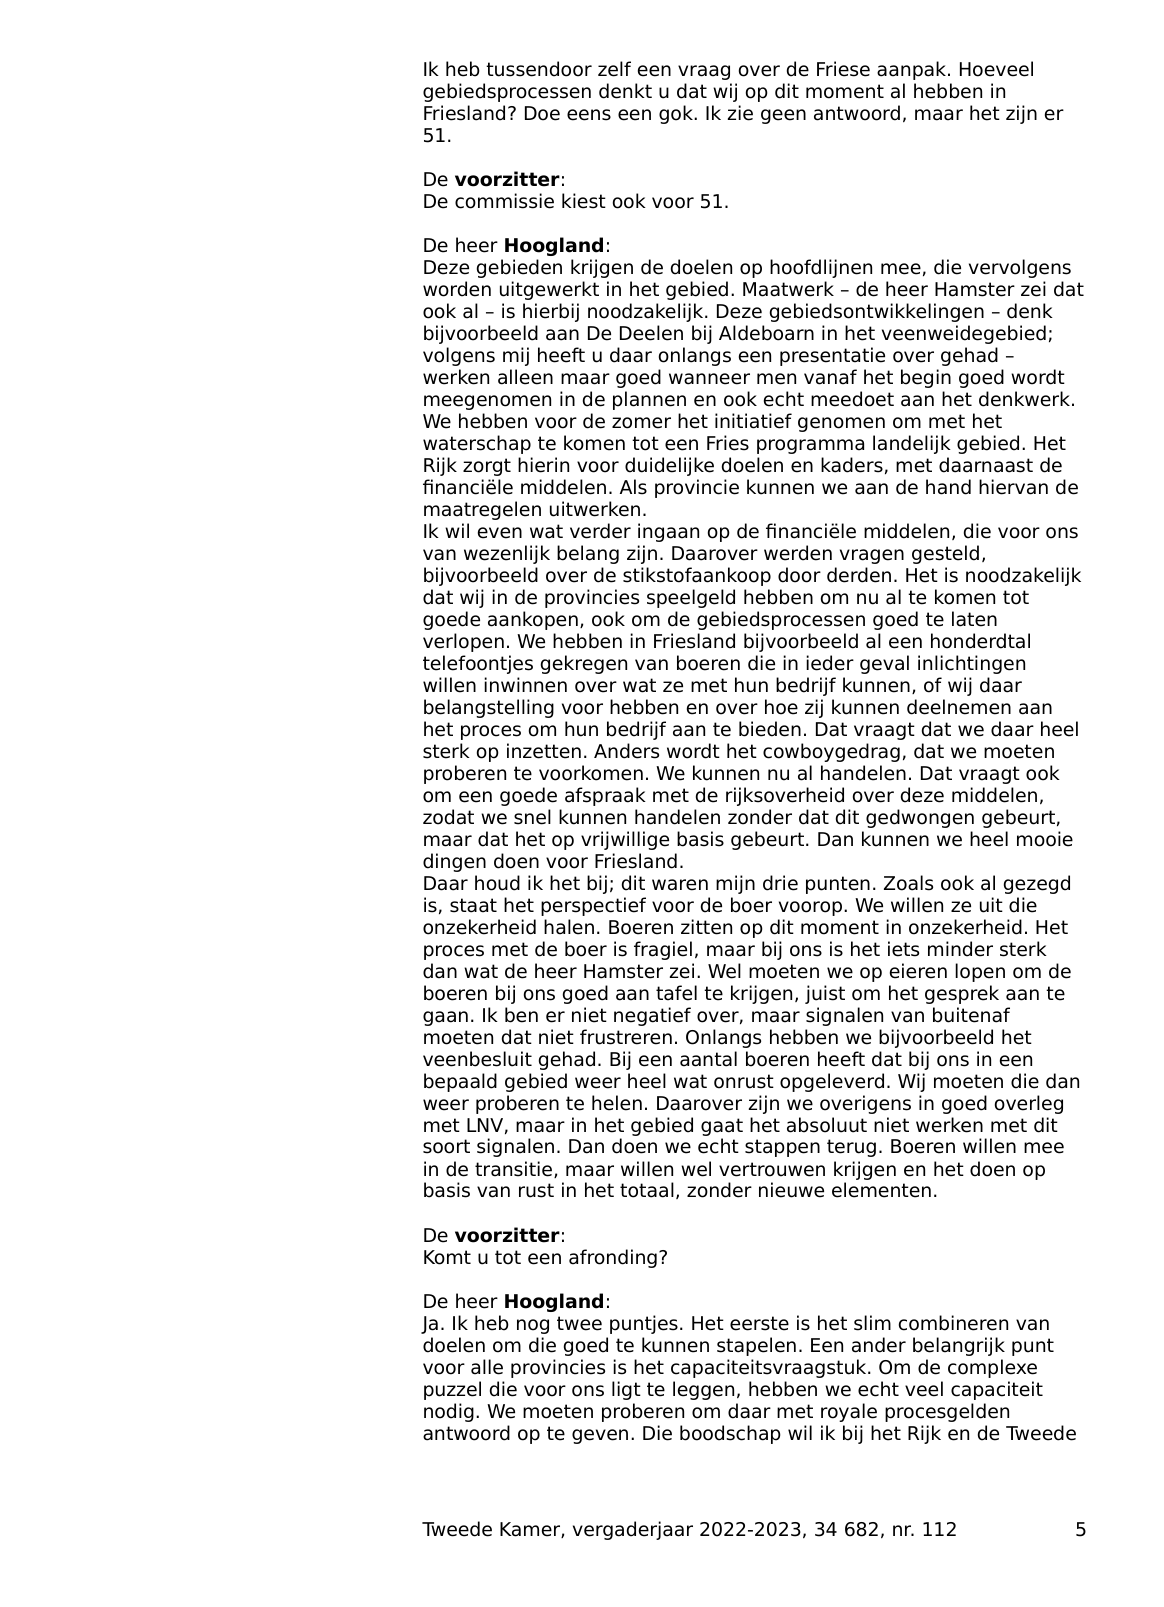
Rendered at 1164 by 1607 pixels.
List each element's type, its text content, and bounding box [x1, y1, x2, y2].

text Ik heb tussendoor zelf een vraag over de Friese aanpak. Hoeveel gebiedsprocessen denkt u dat wij op dit moment al hebben in Friesland? Doe eens een gok. Ik zie geen antwoord, maar het zijn er 51. [422, 59, 1087, 147]
text De heer Hoogland: [422, 1291, 1087, 1313]
text De commissie kiest ook voor 51. [422, 191, 1087, 213]
text Daar houd ik het bij; dit waren mijn drie punten. Zoals ook al gezegd is, staat het perspectief voor de boer voorop. We willen ze uit die onzekerheid halen. Boeren zitten op dit moment in onzekerheid. Het proces met de boer is fragiel, maar bij ons is het iets minder sterk dan wat de heer Hamster zei. Wel moeten we op eieren lopen om de boeren bij ons goed aan tafel te krijgen, juist om het gesprek aan te gaan. Ik ben er niet negatief over, maar signalen van buitenaf moeten dat niet frustreren. Onlangs hebben we bijvoorbeeld het veenbesluit gehad. Bij een aantal boeren heeft dat bij ons in een bepaald gebied weer heel wat onrust opgeleverd. Wij moeten die dan weer proberen te helen. Daarover zijn we overigens in goed overleg met LNV, maar in het gebied gaat het absoluut niet werken met dit soort signalen. Dan doen we echt stappen terug. Boeren willen mee in de transitie, maar willen wel vertrouwen krijgen en het doen op basis van rust in het totaal, zonder nieuwe elementen. [422, 873, 1087, 1202]
text De voorzitter: [422, 1224, 1087, 1247]
text Deze gebieden krijgen de doelen op hoofdlijnen mee, die vervolgens worden uitgewerkt in het gebied. Maatwerk – de heer Hamster zei dat ook al – is hierbij noodzakelijk. Deze gebiedsontwikkelingen – denk bijvoorbeeld aan De Deelen bij Aldeboarn in het veenweidegebied; volgens mij heeft u daar onlangs een presentatie over gehad – werken alleen maar goed wanneer men vanaf het begin goed wordt meegenomen in de plannen en ook echt meedoet aan het denkwerk. We hebben voor de zomer het initiatief genomen om met het waterschap te komen tot een Fries programma landelijk gebied. Het Rijk zorgt hierin voor duidelijke doelen en kaders, met daarnaast de financiële middelen. Als provincie kunnen we aan de hand hiervan de maatregelen uitwerken. [422, 257, 1087, 521]
text Ja. Ik heb nog twee puntjes. Het eerste is het slim combineren van doelen om die goed te kunnen stapelen. Een ander belangrijk punt voor alle provincies is het capaciteitsvraagstuk. Om de complexe puzzel die voor ons ligt te leggen, hebben we echt veel capaciteit nodig. We moeten proberen om daar met royale procesgelden antwoord op te geven. Die boodschap wil ik bij het Rijk en de Tweede [422, 1313, 1087, 1444]
text Komt u tot een afronding? [422, 1247, 1087, 1268]
text De heer Hoogland: [422, 235, 1087, 257]
text De voorzitter: [422, 169, 1087, 191]
text Ik wil even wat verder ingaan op de financiële middelen, die voor ons van wezenlijk belang zijn. Daarover werden vragen gesteld, bijvoorbeeld over de stikstofaankoop door derden. Het is noodzakelijk dat wij in de provincies speelgeld hebben om nu al te komen tot goede aankopen, ook om de gebiedsprocessen goed te laten verlopen. We hebben in Friesland bijvoorbeeld al een honderdtal telefoontjes gekregen van boeren die in ieder geval inlichtingen willen inwinnen over wat ze met hun bedrijf kunnen, of wij daar belangstelling voor hebben en over hoe zij kunnen deelnemen aan het proces om hun bedrijf aan te bieden. Dat vraagt dat we daar heel sterk op inzetten. Anders wordt het cowboygedrag, dat we moeten proberen te voorkomen. We kunnen nu al handelen. Dat vraagt ook om een goede afspraak met de rijksoverheid over deze middelen, zodat we snel kunnen handelen zonder dat dit gedwongen gebeurt, maar dat het op vrijwillige basis gebeurt. Dan kunnen we heel mooie dingen doen voor Friesland. [422, 521, 1087, 873]
